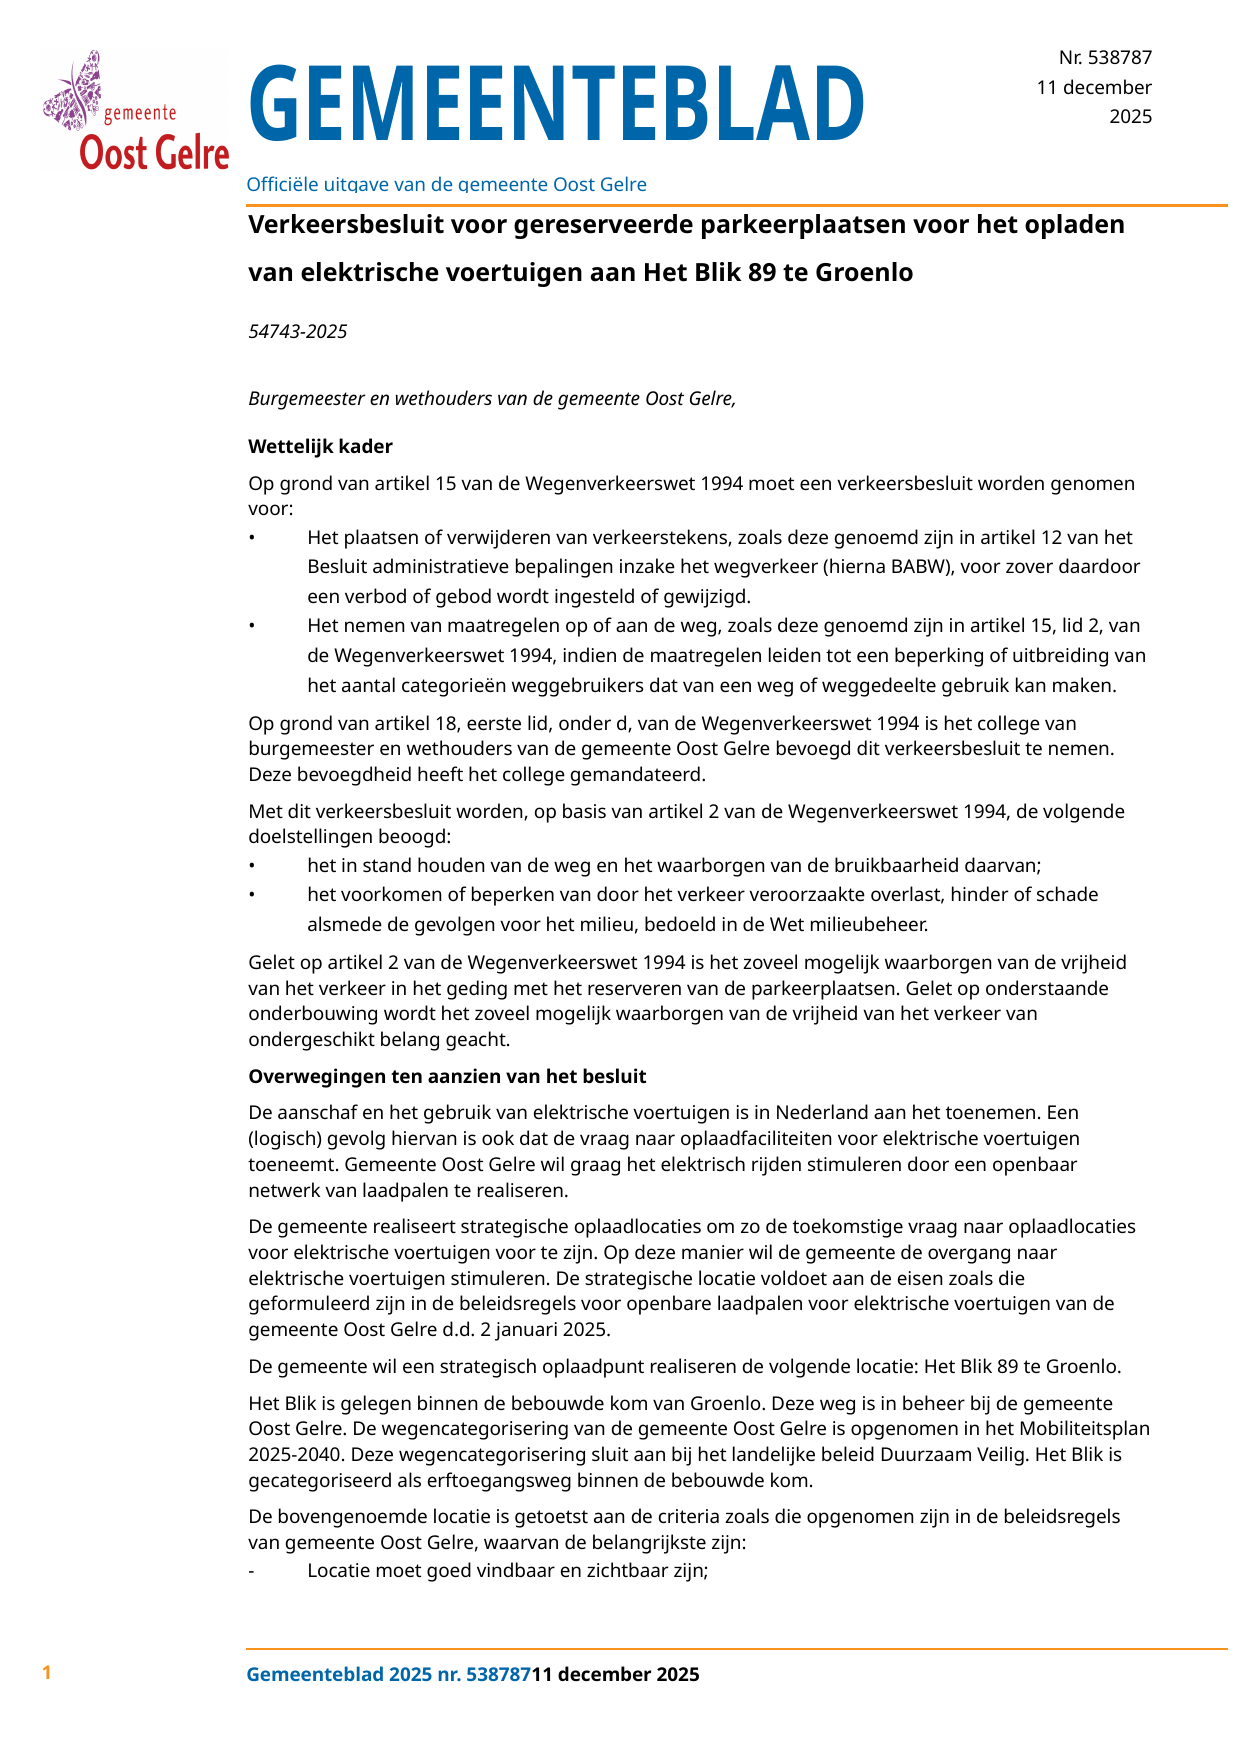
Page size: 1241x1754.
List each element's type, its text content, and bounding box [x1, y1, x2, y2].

text Verkeersbesluit voor gereserveerde parkeerplaatsen voor het opladen van elektrische voertuigen aan Het Blik 89 te Groenlo [248, 207, 1152, 288]
text Op grond van artikel 15 van de Wegenverkeerswet 1994 moet een verkeersbesluit worden genomen voor: [248, 470, 1152, 521]
list het voorkomen of beperken van door het verkeer veroorzaakte overlast, hinder of schade alsmede de gevolgen voor het milieu, bedoeld in de Wet milieubeheer. [248, 882, 1152, 937]
text Wettelijk kader [248, 433, 1152, 459]
text Gelet op artikel 2 van de Wegenverkeerswet 1994 is het zoveel mogelijk waarborgen van de vrijheid van het verkeer in het geding met het reserveren van de parkeerplaatsen. Gelet op onderstaande onderbouwing wordt het zoveel mogelijk waarborgen van de vrijheid van het verkeer van ondergeschikt belang geacht. [248, 949, 1152, 1052]
list het in stand houden van de weg en het waarborgen van de bruikbaarheid daarvan; [248, 852, 1152, 878]
list Locatie moet goed vindbaar en zichtbaar zijn; [248, 1558, 1152, 1583]
text Het Blik is gelegen binnen de bebouwde kom van Groenlo. Deze weg is in beheer bij de gemeente Oost Gelre. De wegencategorisering van de gemeente Oost Gelre is opgenomen in het Mobiliteitsplan 2025-2040. Deze wegencategorisering sluit aan bij het landelijke beleid Duurzaam Veilig. Het Blik is gecategoriseerd als erftoegangsweg binnen de bebouwde kom. [248, 1390, 1152, 1493]
text De gemeente wil een strategisch oplaadpunt realiseren de volgende locatie: Het Blik 89 te Groenlo. [248, 1353, 1152, 1379]
text 54743-2025 [248, 318, 1152, 344]
list Het plaatsen of verwijderen van verkeerstekens, zoals deze genoemd zijn in artikel 12 van het Besluit administratieve bepalingen inzake het wegverkeer (hierna BABW), voor zover daardoor een verbod of gebod wordt ingesteld of gewijzigd. [248, 524, 1152, 609]
picture [41, 47, 231, 172]
text Burgemeester en wethouders van de gemeente Oost Gelre, [248, 386, 1152, 411]
text Op grond van artikel 18, eerste lid, onder d, van de Wegenverkeerswet 1994 is het college van burgemeester en wethouders van de gemeente Oost Gelre bevoegd dit verkeersbesluit te nemen. Deze bevoegdheid heeft het college gemandateerd. [248, 710, 1152, 787]
text Met dit verkeersbesluit worden, op basis van artikel 2 van de Wegenverkeerswet 1994, de volgende doelstellingen beoogd: [248, 798, 1152, 849]
text De gemeente realiseert strategische oplaadlocaties om zo de toekomstige vraag naar oplaadlocaties voor elektrische voertuigen voor te zijn. Op deze manier wil de gemeente de overgang naar elektrische voertuigen stimuleren. De strategische locatie voldoet aan de eisen zoals die geformuleerd zijn in de beleidsregels voor openbare laadpalen voor elektrische voertuigen van de gemeente Oost Gelre d.d. 2 januari 2025. [248, 1213, 1152, 1342]
text De aanschaf en het gebruik van elektrische voertuigen is in Nederland aan het toenemen. Een (logisch) gevolg hiervan is ook dat de vraag naar oplaadfaciliteiten voor elektrische voertuigen toeneemt. Gemeente Oost Gelre wil graag het elektrisch rijden stimuleren door een openbaar netwerk van laadpalen te realiseren. [248, 1099, 1152, 1202]
list Het nemen van maatregelen op of aan de weg, zoals deze genoemd zijn in artikel 15, lid 2, van de Wegenverkeerswet 1994, indien de maatregelen leiden tot een beperking of uitbreiding van het aantal categorieën weggebruikers dat van een weg of weggedeelte gebruik kan maken. [248, 613, 1152, 698]
text De bovengenoemde locatie is getoetst aan de criteria zoals die opgenomen zijn in de beleidsregels van gemeente Oost Gelre, waarvan de belangrijkste zijn: [248, 1503, 1152, 1555]
text Overwegingen ten aanzien van het besluit [248, 1063, 1152, 1089]
